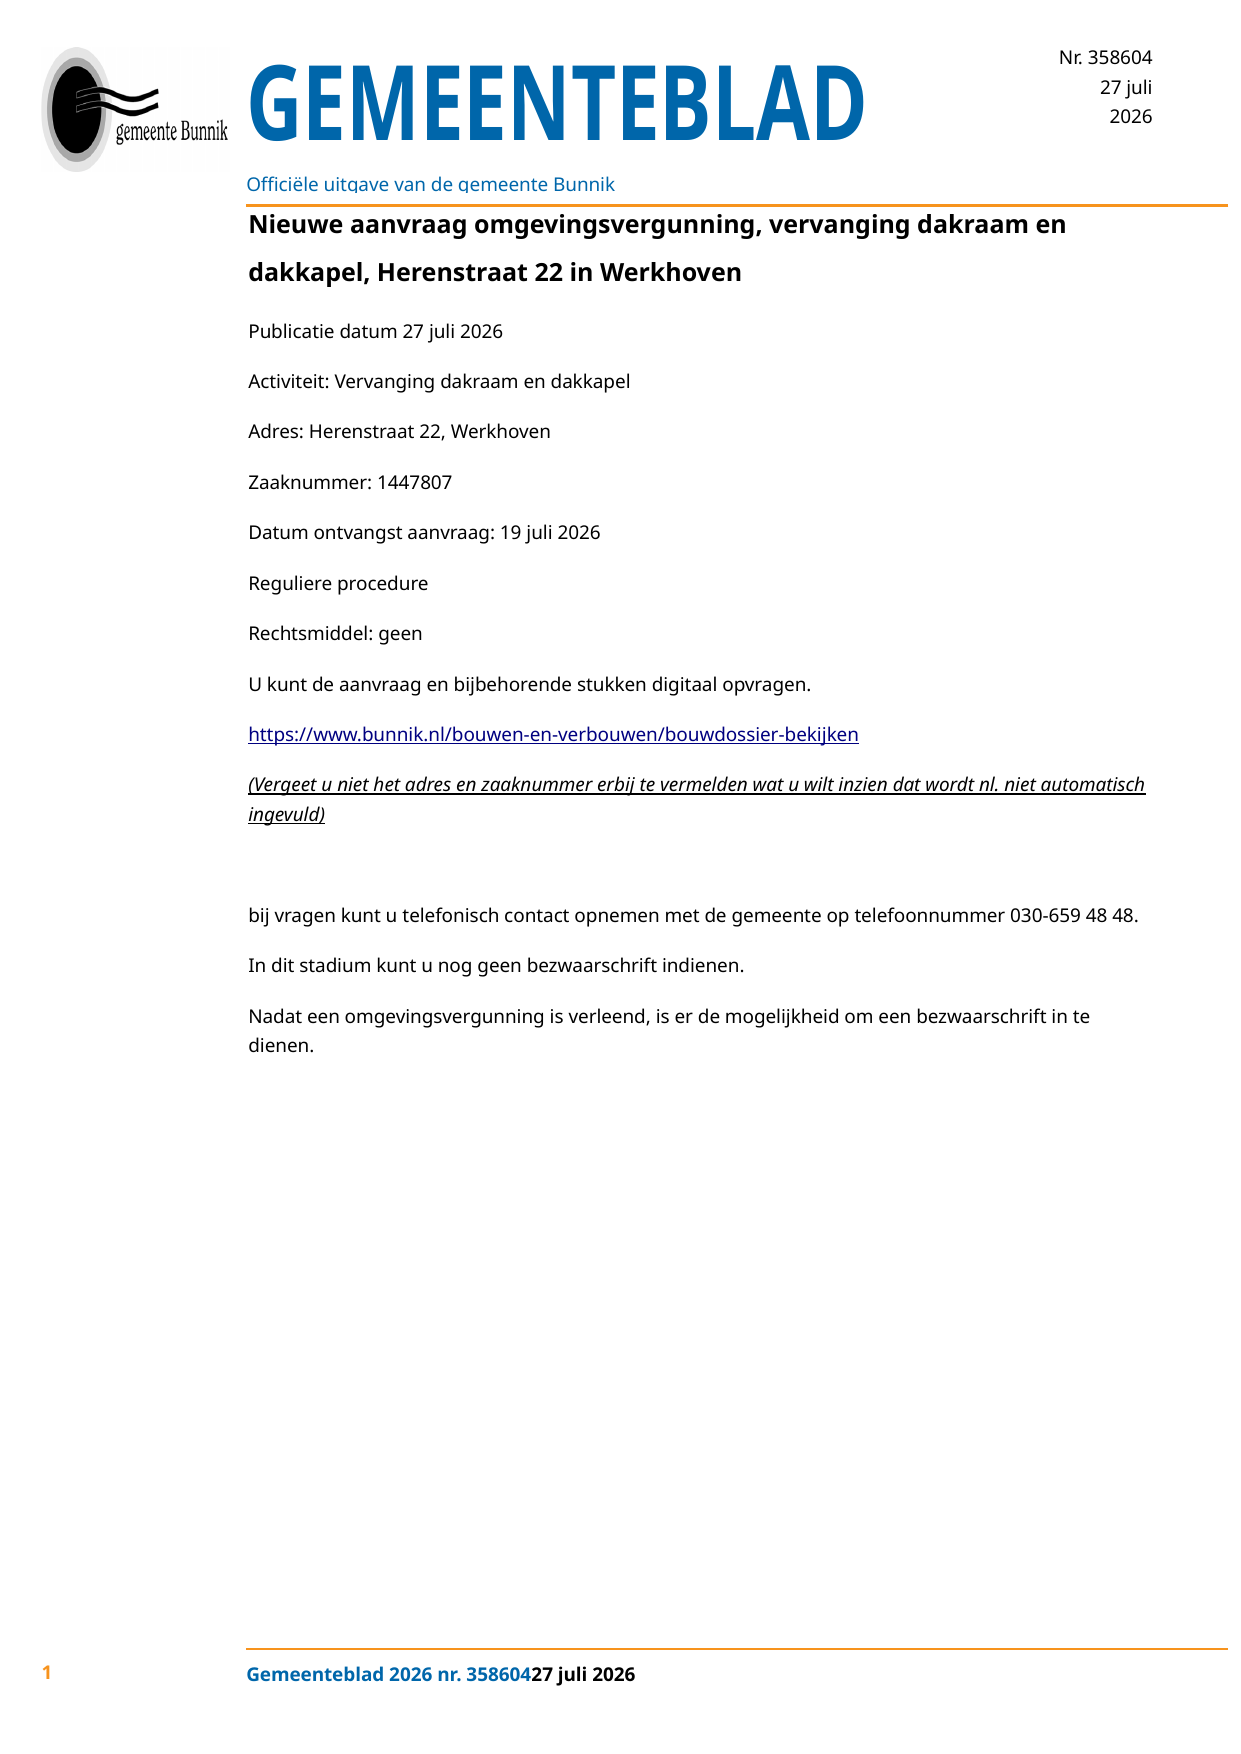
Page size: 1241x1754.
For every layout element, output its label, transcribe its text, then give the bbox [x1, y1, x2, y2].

text Nieuwe aanvraag omgevingsvergunning, vervanging dakraam en dakkapel, Herenstraat 22 in Werkhoven [248, 207, 1152, 288]
text In dit stadium kunt u nog geen bezwaarschrift indienen. [248, 952, 1152, 978]
text Zaaknummer: 1447807 [248, 469, 1152, 495]
text (Vergeet u niet het adres en zaaknummer erbij te vermelden wat u wilt inzien dat wordt nl. niet automatisch ingevuld) [248, 772, 1152, 827]
picture [41, 47, 231, 172]
text Activiteit: Vervanging dakraam en dakkapel [248, 368, 1152, 394]
text Rechtsmiddel: geen [248, 620, 1152, 646]
text Nadat een omgevingsvergunning is verleend, is er de mogelijkheid om een bezwaarschrift in te dienen. [248, 1003, 1152, 1058]
text Adres: Herenstraat 22, Werkhoven [248, 419, 1152, 444]
text bij vragen kunt u telefonisch contact opnemen met de gemeente op telefoonnummer 030-659 48 48. [248, 902, 1152, 928]
text https://www.bunnik.nl/bouwen-en-verbouwen/bouwdossier-bekijken [248, 721, 1152, 747]
text Datum ontvangst aanvraag: 19 juli 2026 [248, 519, 1152, 545]
text U kunt de aanvraag en bijbehorende stukken digitaal opvragen. [248, 671, 1152, 697]
text Reguliere procedure [248, 570, 1152, 596]
text Publicatie datum 27 juli 2026 [248, 318, 1152, 344]
